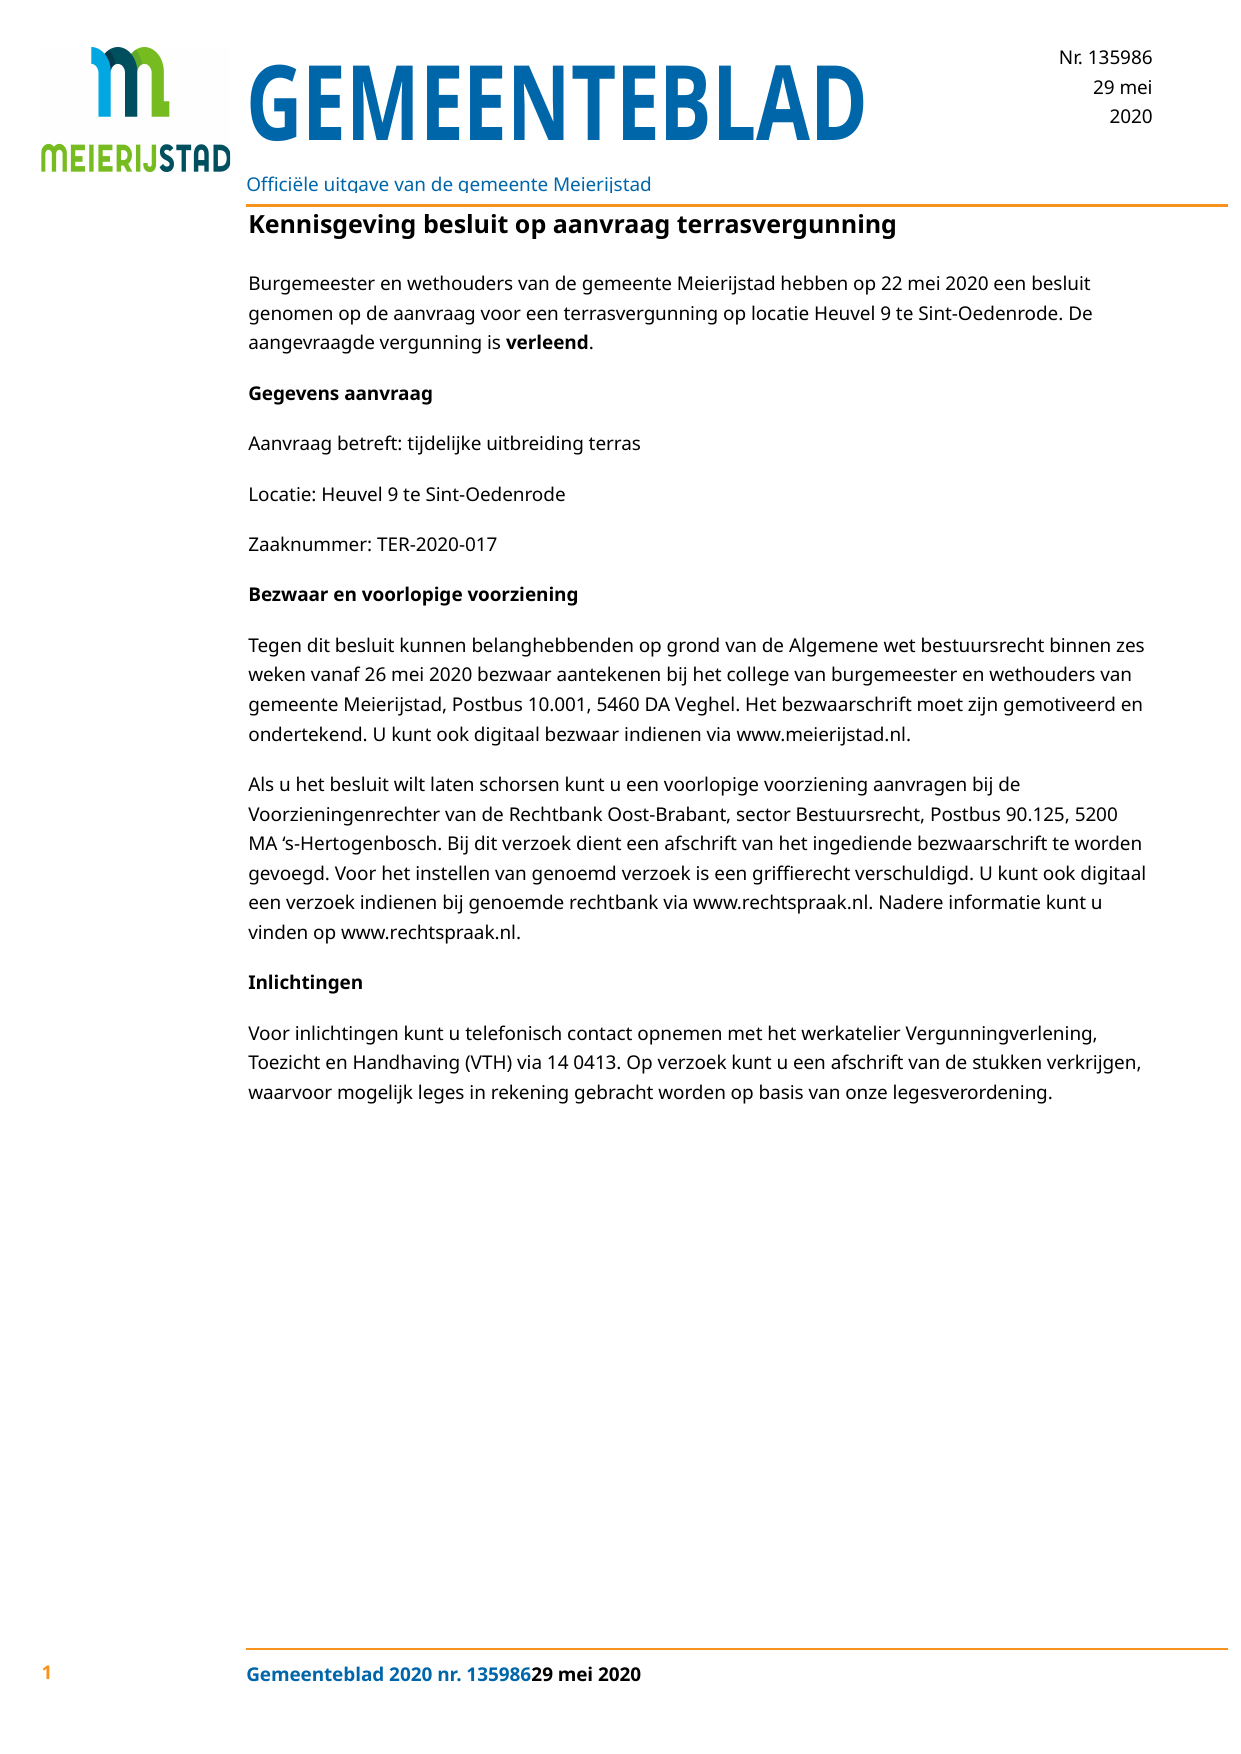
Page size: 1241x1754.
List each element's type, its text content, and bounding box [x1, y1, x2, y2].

text Bezwaar en voorlopige voorziening [248, 582, 1152, 607]
text Tegen dit besluit kunnen belanghebbenden op grond van de Algemene wet bestuursrecht binnen zes weken vanaf 26 mei 2020 bezwaar aantekenen bij het college van burgemeester en wethouders van gemeente Meierijstad, Postbus 10.001, 5460 DA Veghel. Het bezwaarschrift moet zijn gemotiveerd en ondertekend. U kunt ook digitaal bezwaar indienen via www.meierijstad.nl. [248, 632, 1152, 746]
text Zaaknummer: TER-2020-017 [248, 531, 1152, 557]
text Kennisgeving besluit op aanvraag terrasvergunning [248, 207, 1152, 241]
text Aanvraag betreft: tijdelijke uitbreiding terras [248, 430, 1152, 456]
text Gegevens aanvraag [248, 380, 1152, 406]
text Burgemeester en wethouders van de gemeente Meierijstad hebben op 22 mei 2020 een besluit genomen op de aanvraag voor een terrasvergunning op locatie Heuvel 9 te Sint-Oedenrode. De aangevraagde vergunning is verleend. [248, 270, 1152, 355]
text Inlichtingen [248, 969, 1152, 995]
text Locatie: Heuvel 9 te Sint-Oedenrode [248, 481, 1152, 506]
picture [41, 47, 231, 172]
text Als u het besluit wilt laten schorsen kunt u een voorlopige voorziening aanvragen bij de Voorzieningenrechter van de Rechtbank Oost-Brabant, sector Bestuursrecht, Postbus 90.125, 5200 MA ‘s-Hertogenbosch. Bij dit verzoek dient een afschrift van het ingediende bezwaarschrift te worden gevoegd. Voor het instellen van genoemd verzoek is een griffierecht verschuldigd. U kunt ook digitaal een verzoek indienen bij genoemde rechtbank via www.rechtspraak.nl. Nadere informatie kunt u vinden op www.rechtspraak.nl. [248, 771, 1152, 945]
text Voor inlichtingen kunt u telefonisch contact opnemen met het werkatelier Vergunningverlening, Toezicht en Handhaving (VTH) via 14 0413. Op verzoek kunt u een afschrift van de stukken verkrijgen, waarvoor mogelijk leges in rekening gebracht worden op basis van onze legesverordening. [248, 1020, 1152, 1105]
